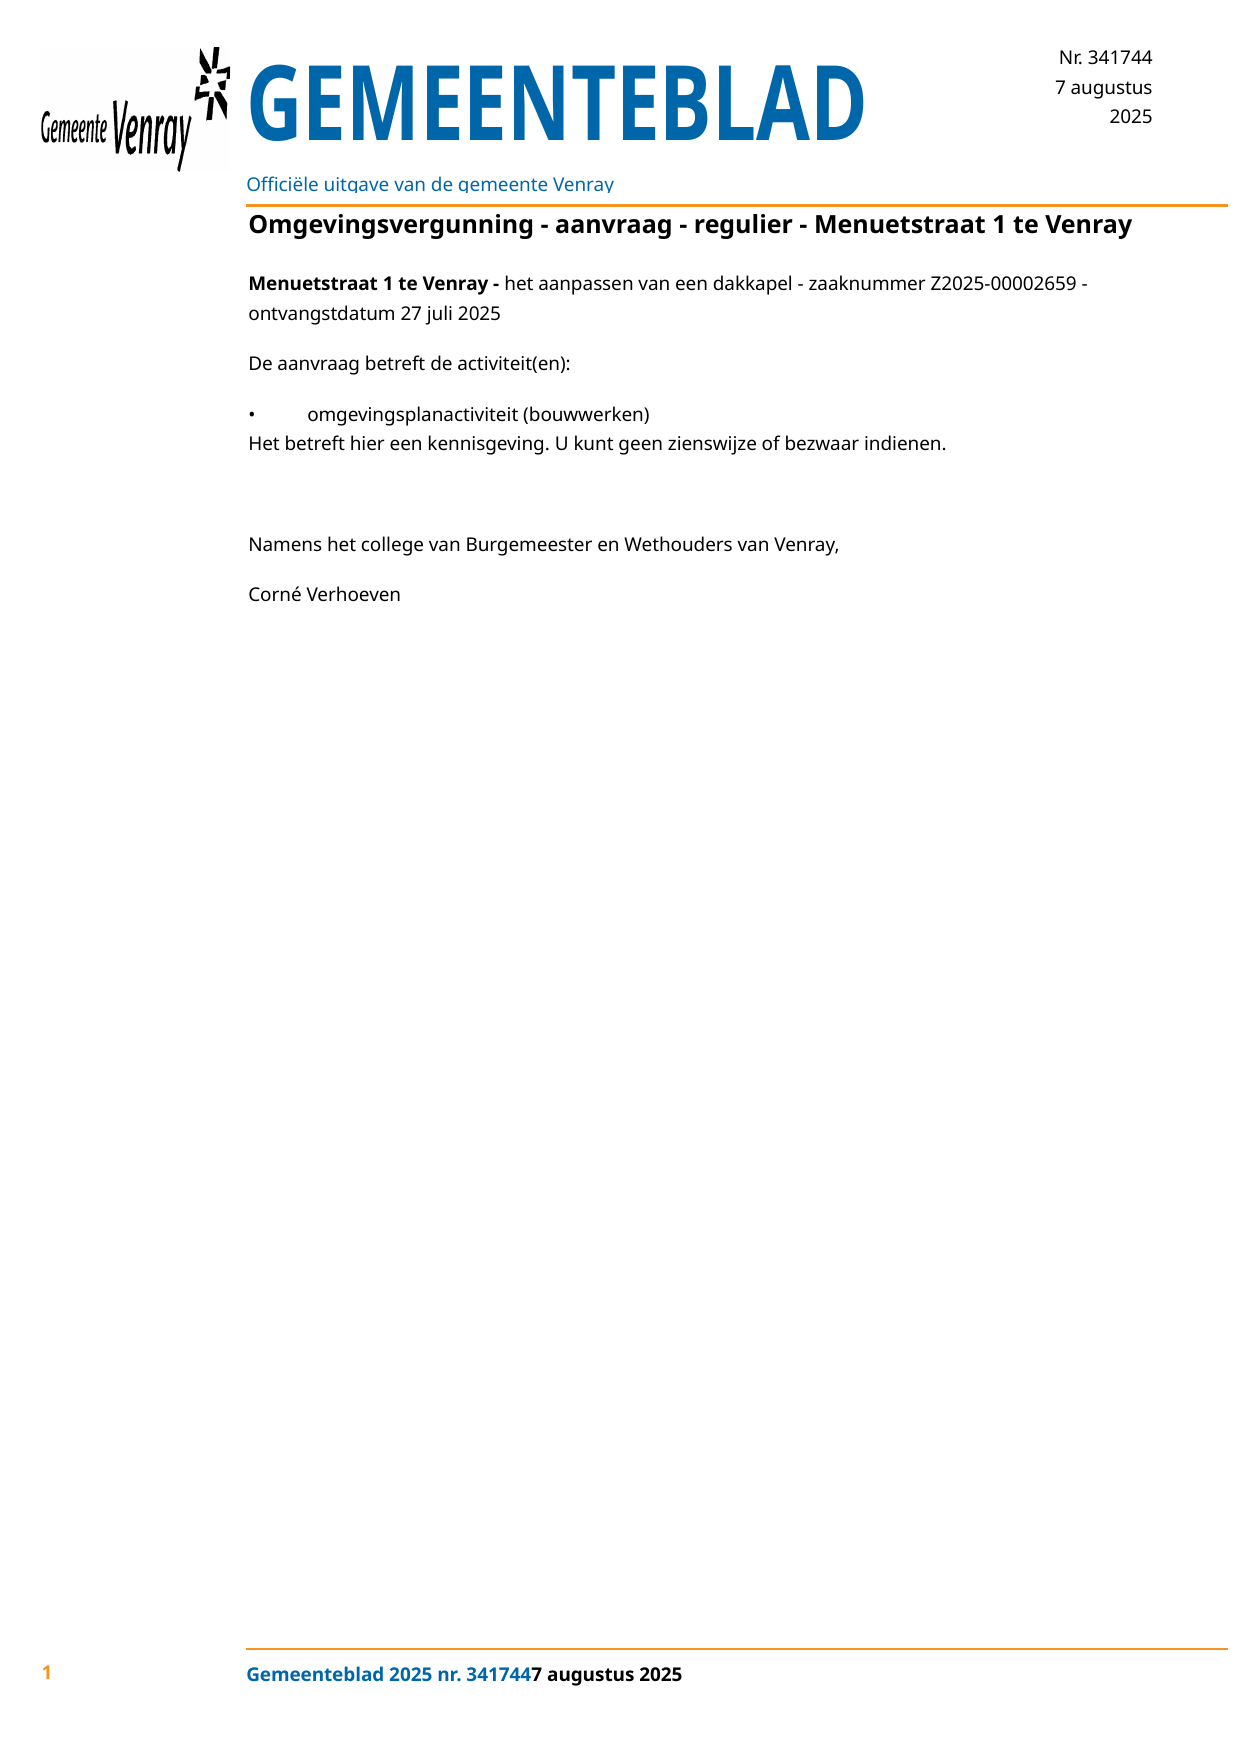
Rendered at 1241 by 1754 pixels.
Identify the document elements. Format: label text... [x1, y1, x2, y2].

list omgevingsplanactiviteit (bouwwerken) [248, 401, 1152, 426]
text Omgevingsvergunning - aanvraag - regulier - Menuetstraat 1 te Venray [248, 207, 1152, 241]
picture [41, 47, 231, 172]
text Corné Verhoeven [248, 582, 1152, 607]
text De aanvraag betreft de activiteit(en): [248, 350, 1152, 376]
text Menuetstraat 1 te Venray - het aanpassen van een dakkapel - zaaknummer Z2025-00002659 - ontvangstdatum 27 juli 2025 [248, 270, 1152, 326]
text Het betreft hier een kennisgeving. U kunt geen zienswijze of bezwaar indienen. [248, 430, 1152, 456]
text Namens het college van Burgemeester en Wethouders van Venray, [248, 531, 1152, 557]
